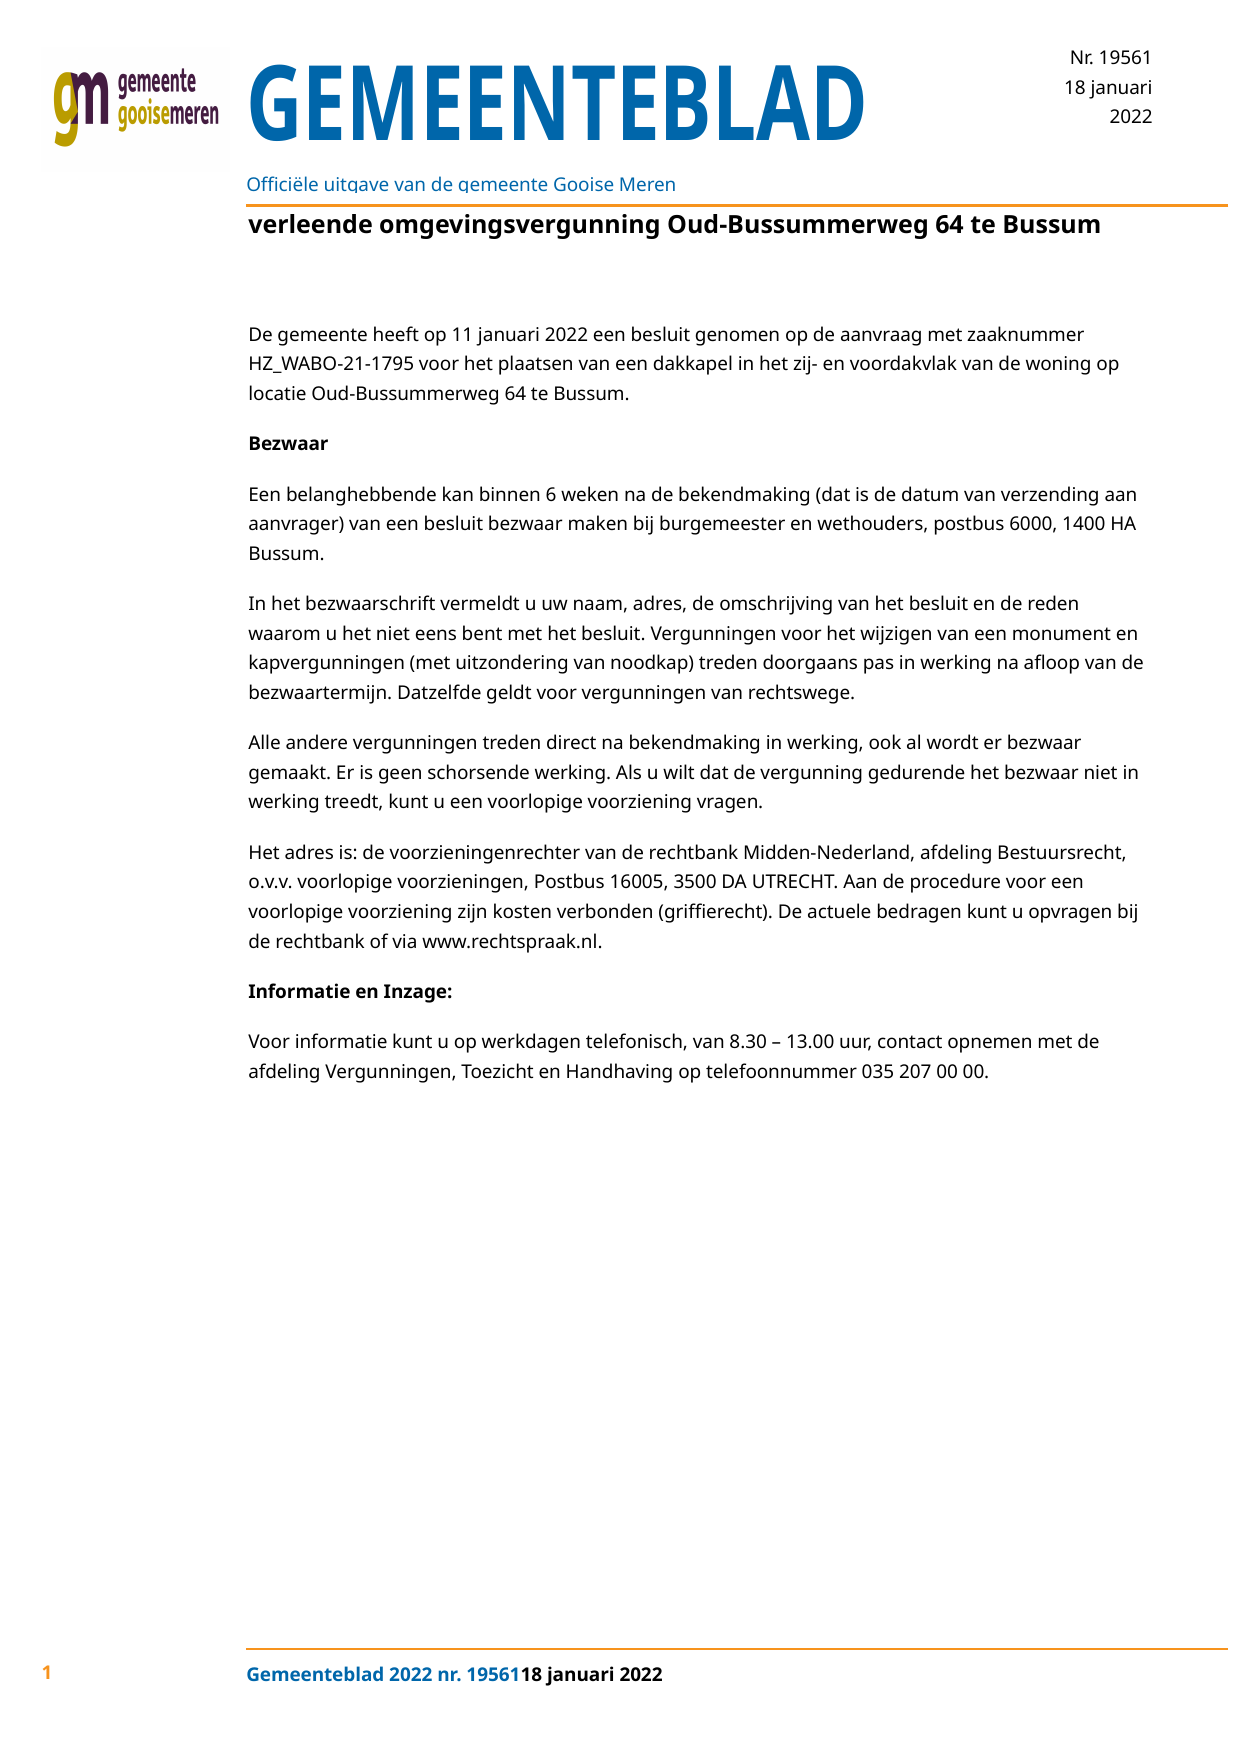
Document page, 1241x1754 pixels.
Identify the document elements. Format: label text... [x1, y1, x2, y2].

text verleende omgevingsvergunning Oud-Bussummerweg 64 te Bussum [248, 207, 1152, 241]
text Voor informatie kunt u op werkdagen telefonisch, van 8.30 – 13.00 uur, contact opnemen met de afdeling Vergunningen, Toezicht en Handhaving op telefoonnummer 035 207 00 00. [248, 1029, 1152, 1084]
text Bezwaar [248, 430, 1152, 456]
text De gemeente heeft op 11 januari 2022 een besluit genomen op de aanvraag met zaaknummer HZ_WABO-21-1795 voor het plaatsen van een dakkapel in het zij- en voordakvlak van de woning op locatie Oud-Bussummerweg 64 te Bussum. [248, 321, 1152, 406]
picture [41, 47, 231, 172]
text Alle andere vergunningen treden direct na bekendmaking in werking, ook al wordt er bezwaar gemaakt. Er is geen schorsende werking. Als u wilt dat de vergunning gedurende het bezwaar niet in werking treedt, kunt u een voorlopige voorziening vragen. [248, 729, 1152, 814]
text Een belanghebbende kan binnen 6 weken na de bekendmaking (dat is de datum van verzending aan aanvrager) van een besluit bezwaar maken bij burgemeester en wethouders, postbus 6000, 1400 HA Bussum. [248, 481, 1152, 566]
text Informatie en Inzage: [248, 978, 1152, 1004]
text In het bezwaarschrift vermeldt u uw naam, adres, de omschrijving van het besluit en de reden waarom u het niet eens bent met het besluit. Vergunningen voor het wijzigen van een monument en kapvergunningen (met uitzondering van noodkap) treden doorgaans pas in werking na afloop van de bezwaartermijn. Datzelfde geldt voor vergunningen van rechtswege. [248, 590, 1152, 705]
text Het adres is: de voorzieningenrechter van de rechtbank Midden-Nederland, afdeling Bestuursrecht, o.v.v. voorlopige voorzieningen, Postbus 16005, 3500 DA UTRECHT. Aan de procedure voor een voorlopige voorziening zijn kosten verbonden (griffierecht). De actuele bedragen kunt u opvragen bij de rechtbank of via www.rechtspraak.nl. [248, 839, 1152, 953]
